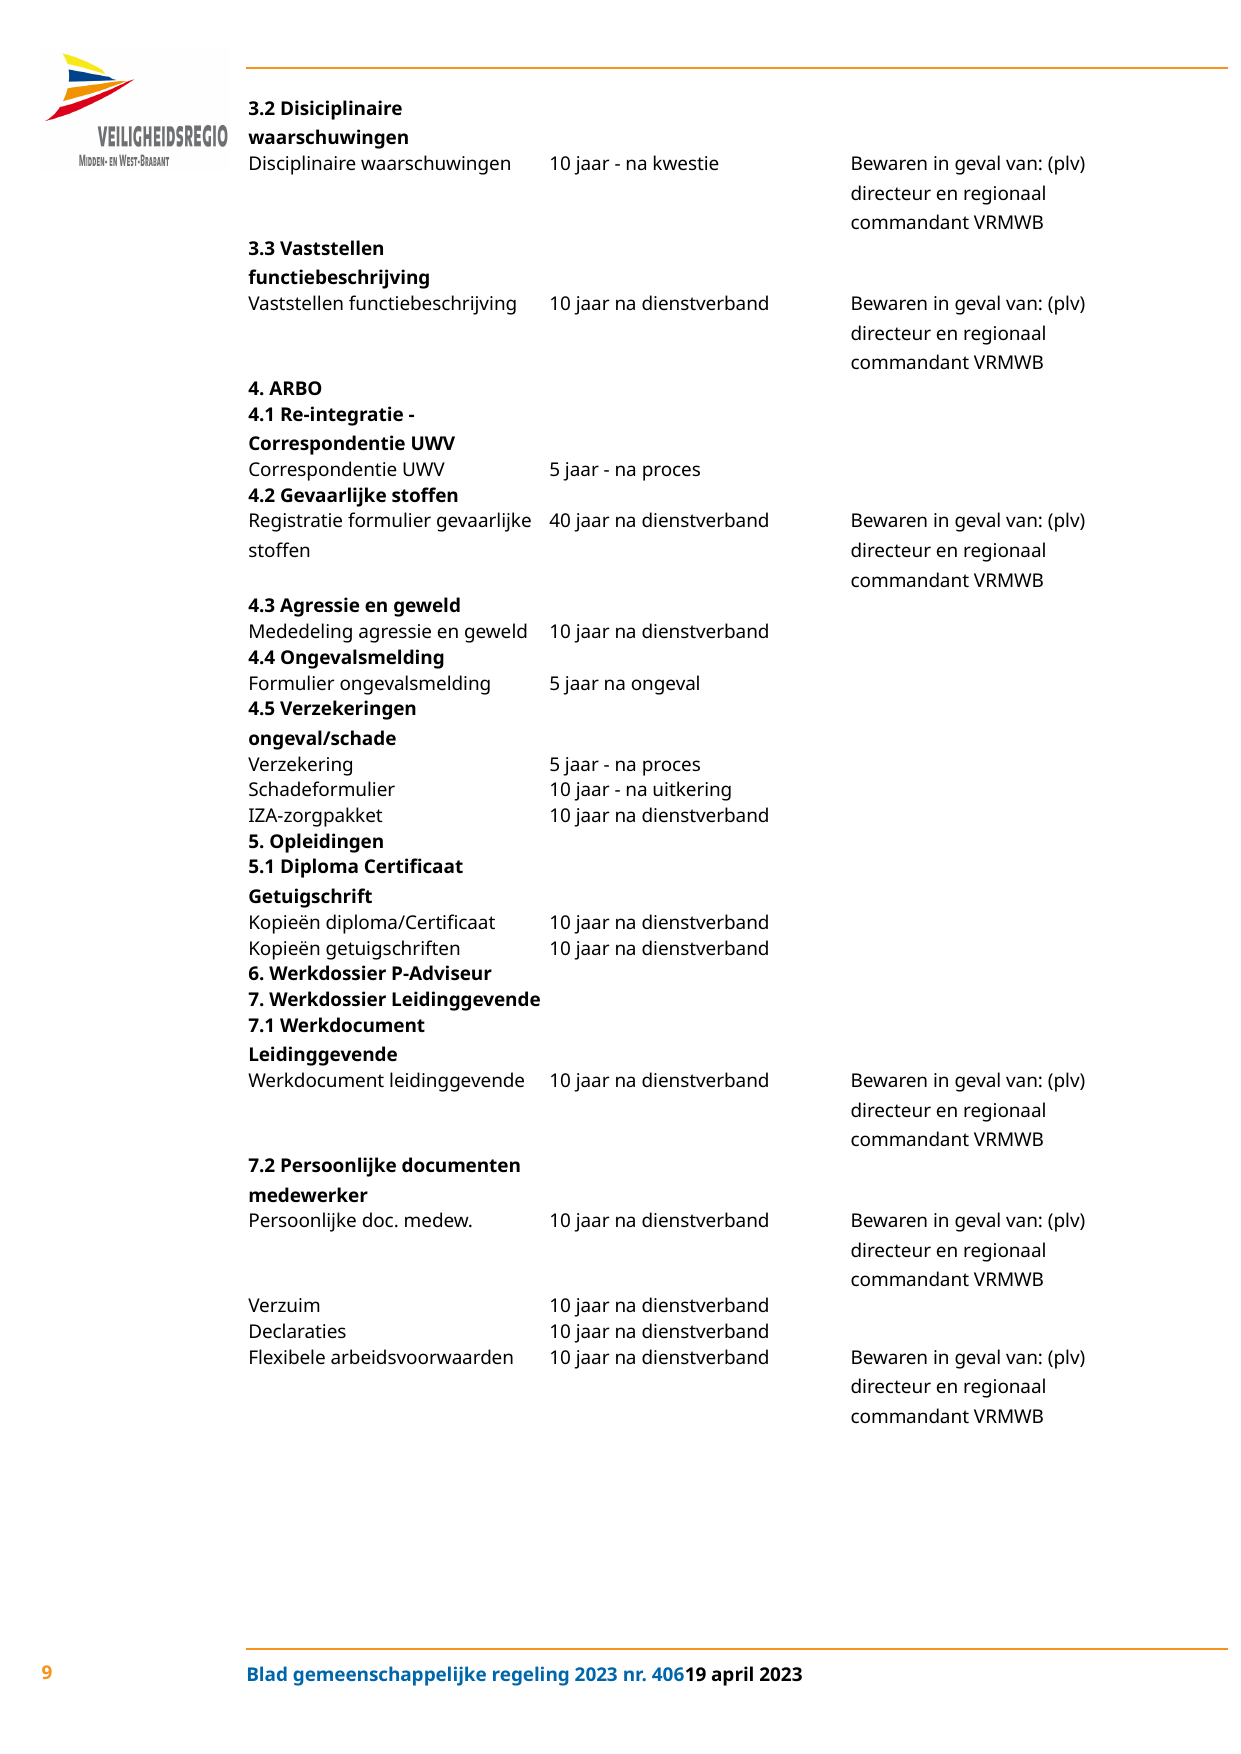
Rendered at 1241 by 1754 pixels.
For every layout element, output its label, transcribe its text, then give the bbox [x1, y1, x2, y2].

table_cell Correspondentie UWV [248, 456, 549, 482]
table_cell Persoonlijke doc. medew. [248, 1208, 549, 1292]
table_cell Bewaren in geval van: (plv) directeur en regionaal commandant VRMWB [850, 290, 1152, 375]
table_cell 10 jaar na dienstverband [549, 1344, 850, 1429]
table_cell Mededeling agressie en geweld [248, 618, 549, 644]
table_cell [549, 401, 850, 456]
table_cell [850, 1318, 1152, 1344]
table_cell Schadeformulier [248, 777, 549, 802]
table_cell Bewaren in geval van: (plv) directeur en regionaal commandant VRMWB [850, 1067, 1152, 1152]
table_cell [850, 828, 1152, 854]
table_cell Bewaren in geval van: (plv) directeur en regionaal commandant VRMWB [850, 1344, 1152, 1429]
table_cell 10 jaar - na kwestie [549, 150, 850, 235]
table_cell 10 jaar na dienstverband [549, 1208, 850, 1292]
table_cell [850, 777, 1152, 802]
table_cell 4.3 Agressie en geweld [248, 593, 549, 618]
table_cell Kopieën diploma/Certificaat [248, 909, 549, 935]
table_cell 10 jaar na dienstverband [549, 290, 850, 375]
table_cell [850, 854, 1152, 909]
table_cell Bewaren in geval van: (plv) directeur en regionaal commandant VRMWB [850, 1208, 1152, 1292]
table_cell [850, 909, 1152, 935]
table_cell Declaraties [248, 1318, 549, 1344]
table_cell [850, 456, 1152, 482]
table_cell [850, 935, 1152, 961]
table_cell [850, 696, 1152, 751]
table_cell 10 jaar na dienstverband [549, 618, 850, 644]
table_cell 10 jaar na dienstverband [549, 935, 850, 961]
table_cell [850, 802, 1152, 828]
table_cell 7.2 Persoonlijke documenten medewerker [248, 1152, 549, 1207]
table_cell Registratie formulier gevaarlijke stoffen [248, 508, 549, 593]
table_cell [549, 961, 850, 986]
table_cell [850, 1152, 1152, 1207]
table_cell 5 jaar - na proces [549, 751, 850, 777]
table_cell 40 jaar na dienstverband [549, 508, 850, 593]
table_cell 4.2 Gevaarlijke stoffen [248, 482, 549, 508]
table_cell 10 jaar na dienstverband [549, 1293, 850, 1318]
table_cell Werkdocument leidinggevende [248, 1067, 549, 1152]
table_cell [549, 593, 850, 618]
table_cell 6. Werkdossier P-Adviseur [248, 961, 549, 986]
table_cell [549, 986, 850, 1012]
table_cell 10 jaar na dienstverband [549, 802, 850, 828]
table_cell [850, 593, 1152, 618]
table_cell 4.1 Re-integratie - Correspondentie UWV [248, 401, 549, 456]
table_cell [850, 644, 1152, 670]
table_cell 7.1 Werkdocument Leidinggevende [248, 1012, 549, 1067]
table_cell [850, 618, 1152, 644]
picture [41, 47, 231, 172]
table_cell 10 jaar na dienstverband [549, 1318, 850, 1344]
table_cell [850, 670, 1152, 696]
table_cell Flexibele arbeidsvoorwaarden [248, 1344, 549, 1429]
table_cell 5. Opleidingen [248, 828, 549, 854]
table_cell [549, 1152, 850, 1207]
table_cell [549, 375, 850, 401]
table_cell Verzuim [248, 1293, 549, 1318]
table_cell [549, 482, 850, 508]
table_cell [549, 696, 850, 751]
table_cell [549, 235, 850, 290]
table_cell 4. ARBO [248, 375, 549, 401]
table_cell [850, 95, 1152, 150]
table_cell [850, 235, 1152, 290]
table_cell [850, 1012, 1152, 1067]
table_cell [850, 375, 1152, 401]
table_cell [549, 828, 850, 854]
table_cell 10 jaar na dienstverband [549, 909, 850, 935]
table_cell Formulier ongevalsmelding [248, 670, 549, 696]
table_cell Verzekering [248, 751, 549, 777]
table_cell Kopieën getuigschriften [248, 935, 549, 961]
table_cell Bewaren in geval van: (plv) directeur en regionaal commandant VRMWB [850, 150, 1152, 235]
table_cell [850, 751, 1152, 777]
table_cell [850, 1293, 1152, 1318]
table_cell 3.3 Vaststellen functiebeschrijving [248, 235, 549, 290]
table_cell 10 jaar na dienstverband [549, 1067, 850, 1152]
table_cell 7. Werkdossier Leidinggevende [248, 986, 549, 1012]
table_cell [850, 961, 1152, 986]
table_cell 10 jaar - na uitkering [549, 777, 850, 802]
table_cell [850, 401, 1152, 456]
table_cell [549, 1012, 850, 1067]
table_cell [549, 644, 850, 670]
table_cell IZA-zorgpakket [248, 802, 549, 828]
table_cell 4.4 Ongevalsmelding [248, 644, 549, 670]
table_cell [549, 854, 850, 909]
table_cell Bewaren in geval van: (plv) directeur en regionaal commandant VRMWB [850, 508, 1152, 593]
table_cell 5 jaar na ongeval [549, 670, 850, 696]
table_cell 5 jaar - na proces [549, 456, 850, 482]
table_cell Vaststellen functiebeschrijving [248, 290, 549, 375]
table_cell [850, 482, 1152, 508]
table_cell [850, 986, 1152, 1012]
table_cell 5.1 Diploma Certificaat Getuigschrift [248, 854, 549, 909]
table_cell Disciplinaire waarschuwingen [248, 150, 549, 235]
table_cell [549, 95, 850, 150]
table_cell 3.2 Disiciplinaire waarschuwingen [248, 95, 549, 150]
table_cell 4.5 Verzekeringen ongeval/schade [248, 696, 549, 751]
